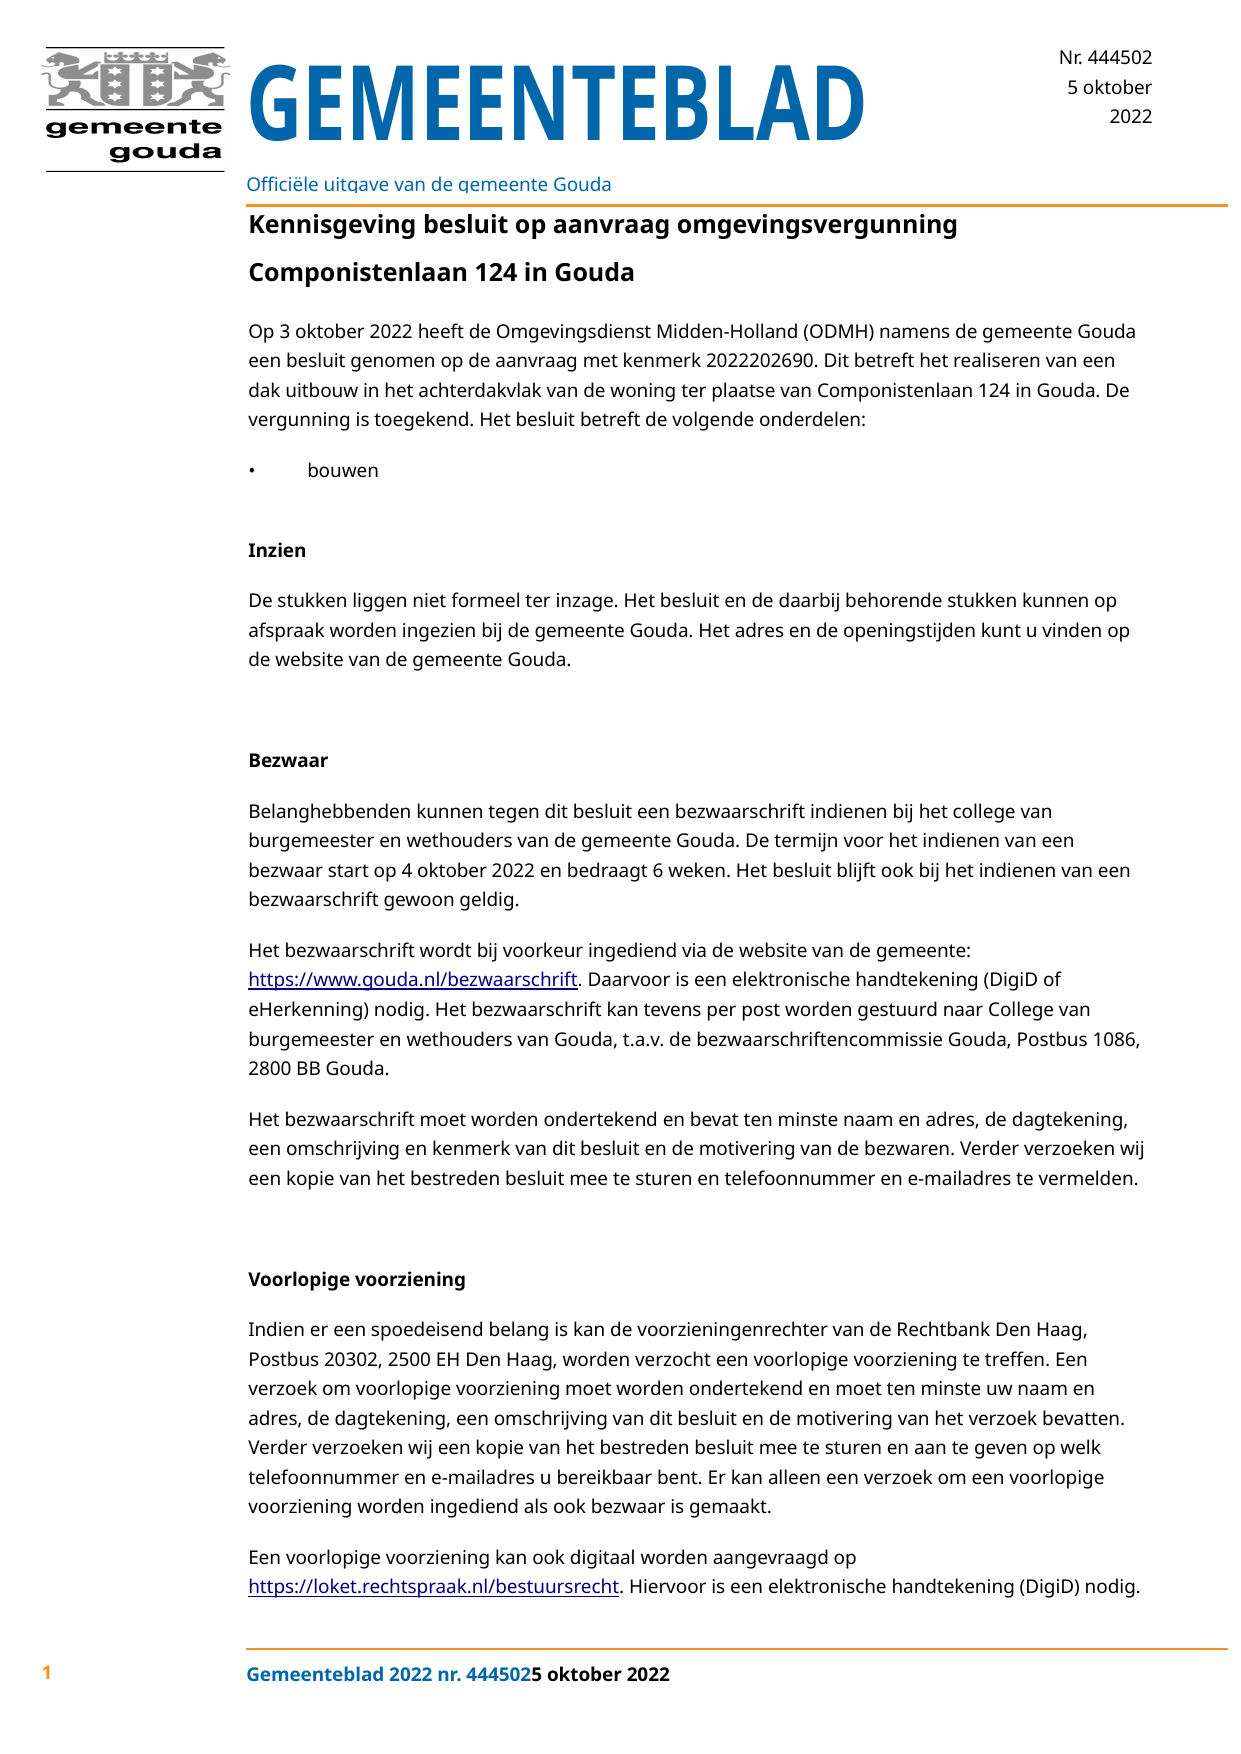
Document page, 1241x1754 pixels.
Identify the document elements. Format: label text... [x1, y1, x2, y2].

picture [41, 47, 231, 172]
text Inzien [248, 537, 1152, 563]
text Het bezwaarschrift wordt bij voorkeur ingediend via de website van de gemeente: https://www.gouda.nl/bezwaarschrift. Daarvoor is een elektronische handtekening (DigiD of eHerkenning) nodig. Het bezwaarschrift kan tevens per post worden gestuurd naar College van burgemeester en wethouders van Gouda, t.a.v. de bezwaarschriftencommissie Gouda, Postbus 1086, 2800 BB Gouda. [248, 937, 1152, 1081]
text Kennisgeving besluit op aanvraag omgevingsvergunning Componistenlaan 124 in Gouda [248, 207, 1152, 288]
text De stukken liggen niet formeel ter inzage. Het besluit en de daarbij behorende stukken kunnen op afspraak worden ingezien bij de gemeente Gouda. Het adres en de openingstijden kunt u vinden op de website van de gemeente Gouda. [248, 587, 1152, 672]
text Een voorlopige voorziening kan ook digitaal worden aangevraagd op https://loket.rechtspraak.nl/bestuursrecht. Hiervoor is een elektronische handtekening (DigiD) nodig. [248, 1544, 1152, 1599]
text Op 3 oktober 2022 heeft de Omgevingsdienst Midden-Holland (ODMH) namens de gemeente Gouda een besluit genomen op de aanvraag met kenmerk 2022202690. Dit betreft het realiseren van een dak uitbouw in het achterdakvlak van de woning ter plaatse van Componistenlaan 124 in Gouda. De vergunning is toegekend. Het besluit betreft de volgende onderdelen: [248, 318, 1152, 432]
list bouwen [248, 457, 1152, 483]
text Belanghebbenden kunnen tegen dit besluit een bezwaarschrift indienen bij het college van burgemeester en wethouders van de gemeente Gouda. De termijn voor het indienen van een bezwaar start op 4 oktober 2022 en bedraagt 6 weken. Het besluit blijft ook bij het indienen van een bezwaarschrift gewoon geldig. [248, 798, 1152, 912]
text Bezwaar [248, 747, 1152, 773]
text Indien er een spoedeisend belang is kan de voorzieningenrechter van de Rechtbank Den Haag, Postbus 20302, 2500 EH Den Haag, worden verzocht een voorlopige voorziening te treffen. Een verzoek om voorlopige voorziening moet worden ondertekend en moet ten minste uw naam en adres, de dagtekening, een omschrijving van dit besluit en de motivering van het verzoek bevatten. Verder verzoeken wij een kopie van het bestreden besluit mee te sturen en aan te geven op welk telefoonnummer en e-mailadres u bereikbaar bent. Er kan alleen een verzoek om een voorlopige voorziening worden ingediend als ook bezwaar is gemaakt. [248, 1316, 1152, 1519]
text Het bezwaarschrift moet worden ondertekend en bevat ten minste naam en adres, de dagtekening, een omschrijving en kenmerk van dit besluit en de motivering van de bezwaren. Verder verzoeken wij een kopie van het bestreden besluit mee te sturen en telefoonnummer en e-mailadres te vermelden. [248, 1106, 1152, 1191]
text Voorlopige voorziening [248, 1266, 1152, 1292]
